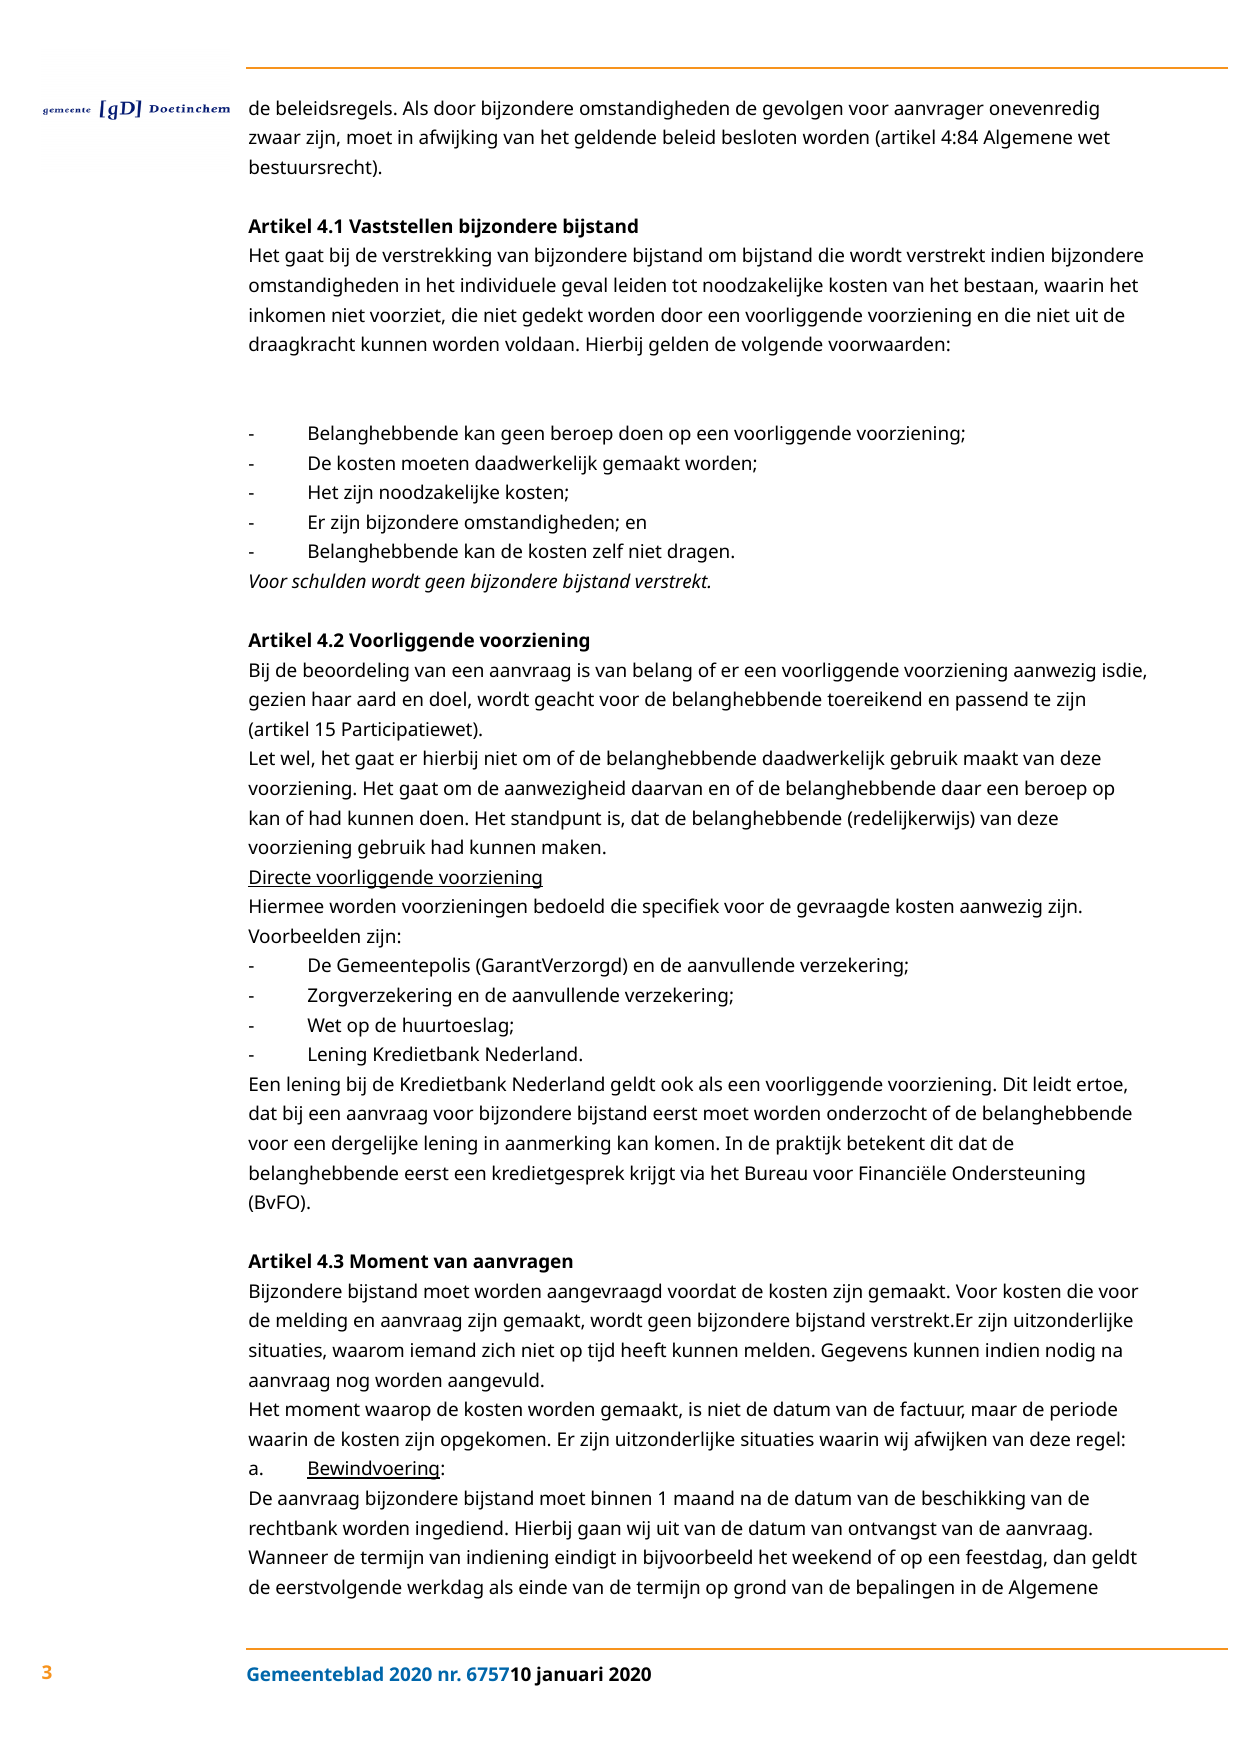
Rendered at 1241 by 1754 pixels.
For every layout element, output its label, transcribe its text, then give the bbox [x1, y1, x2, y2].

text Hiermee worden voorzieningen bedoeld die specifiek voor de gevraagde kosten aanwezig zijn. Voorbeelden zijn: [248, 893, 1152, 949]
list Het zijn noodzakelijke kosten; [248, 479, 1152, 505]
text Bijzondere bijstand moet worden aangevraagd voordat de kosten zijn gemaakt. Voor kosten die voor de melding en aanvraag zijn gemaakt, wordt geen bijzondere bijstand verstrekt.Er zijn uitzonderlijke situaties, waarom iemand zich niet op tijd heeft kunnen melden. Gegevens kunnen indien nodig na aanvraag nog worden aangevuld. [248, 1278, 1152, 1393]
text De aanvraag bijzondere bijstand moet binnen 1 maand na de datum van de beschikking van de rechtbank worden ingediend. Hierbij gaan wij uit van de datum van ontvangst van de aanvraag. Wanneer de termijn van indiening eindigt in bijvoorbeeld het weekend of op een feestdag, dan geldt de eerstvolgende werkdag als einde van de termijn op grond van de bepalingen in de Algemene [248, 1485, 1152, 1600]
text Artikel 4.3 Moment van aanvragen [248, 1248, 1152, 1274]
text de beleidsregels. Als door bijzondere omstandigheden de gevolgen voor aanvrager onevenredig zwaar zijn, moet in afwijking van het geldende beleid besloten worden (artikel 4:84 Algemene wet bestuursrecht). [248, 95, 1152, 180]
text Bij de beoordeling van een aanvraag is van belang of er een voorliggende voorziening aanwezig isdie, gezien haar aard en doel, wordt geacht voor de belanghebbende toereikend en passend te zijn (artikel 15 Participatiewet). [248, 657, 1152, 742]
text Artikel 4.2 Voorliggende voorziening [248, 627, 1152, 653]
text Voor schulden wordt geen bijzondere bijstand verstrekt. [248, 568, 1152, 594]
text Het moment waarop de kosten worden gemaakt, is niet de datum van de factuur, maar de periode waarin de kosten zijn opgekomen. Er zijn uitzonderlijke situaties waarin wij afwijken van deze regel: [248, 1396, 1152, 1452]
list De kosten moeten daadwerkelijk gemaakt worden; [248, 450, 1152, 476]
list Zorgverzekering en de aanvullende verzekering; [248, 982, 1152, 1008]
picture [41, 47, 231, 172]
list Bewindvoering: [248, 1456, 1152, 1481]
list Belanghebbende kan geen beroep doen op een voorliggende voorziening; [248, 420, 1152, 446]
list Belanghebbende kan de kosten zelf niet dragen. [248, 538, 1152, 564]
text Een lening bij de Kredietbank Nederland geldt ook als een voorliggende voorziening. Dit leidt ertoe, dat bij een aanvraag voor bijzondere bijstand eerst moet worden onderzocht of de belanghebbende voor een dergelijke lening in aanmerking kan komen. In de praktijk betekent dit dat de belanghebbende eerst een kredietgesprek krijgt via het Bureau voor Financiële Ondersteuning (BvFO). [248, 1071, 1152, 1215]
list Er zijn bijzondere omstandigheden; en [248, 509, 1152, 535]
text Het gaat bij de verstrekking van bijzondere bijstand om bijstand die wordt verstrekt indien bijzondere omstandigheden in het individuele geval leiden tot noodzakelijke kosten van het bestaan, waarin het inkomen niet voorziet, die niet gedekt worden door een voorliggende voorziening en die niet uit de draagkracht kunnen worden voldaan. Hierbij gelden de volgende voorwaarden: [248, 243, 1152, 357]
list De Gemeentepolis (GarantVerzorgd) en de aanvullende verzekering; [248, 953, 1152, 978]
text Artikel 4.1 Vaststellen bijzondere bijstand [248, 213, 1152, 239]
text Directe voorliggende voorziening [248, 864, 1152, 890]
text Let wel, het gaat er hierbij niet om of de belanghebbende daadwerkelijk gebruik maakt van deze voorziening. Het gaat om de aanwezigheid daarvan en of de belanghebbende daar een beroep op kan of had kunnen doen. Het standpunt is, dat de belanghebbende (redelijkerwijs) van deze voorziening gebruik had kunnen maken. [248, 746, 1152, 860]
list Lening Kredietbank Nederland. [248, 1041, 1152, 1067]
list Wet op de huurtoeslag; [248, 1012, 1152, 1038]
